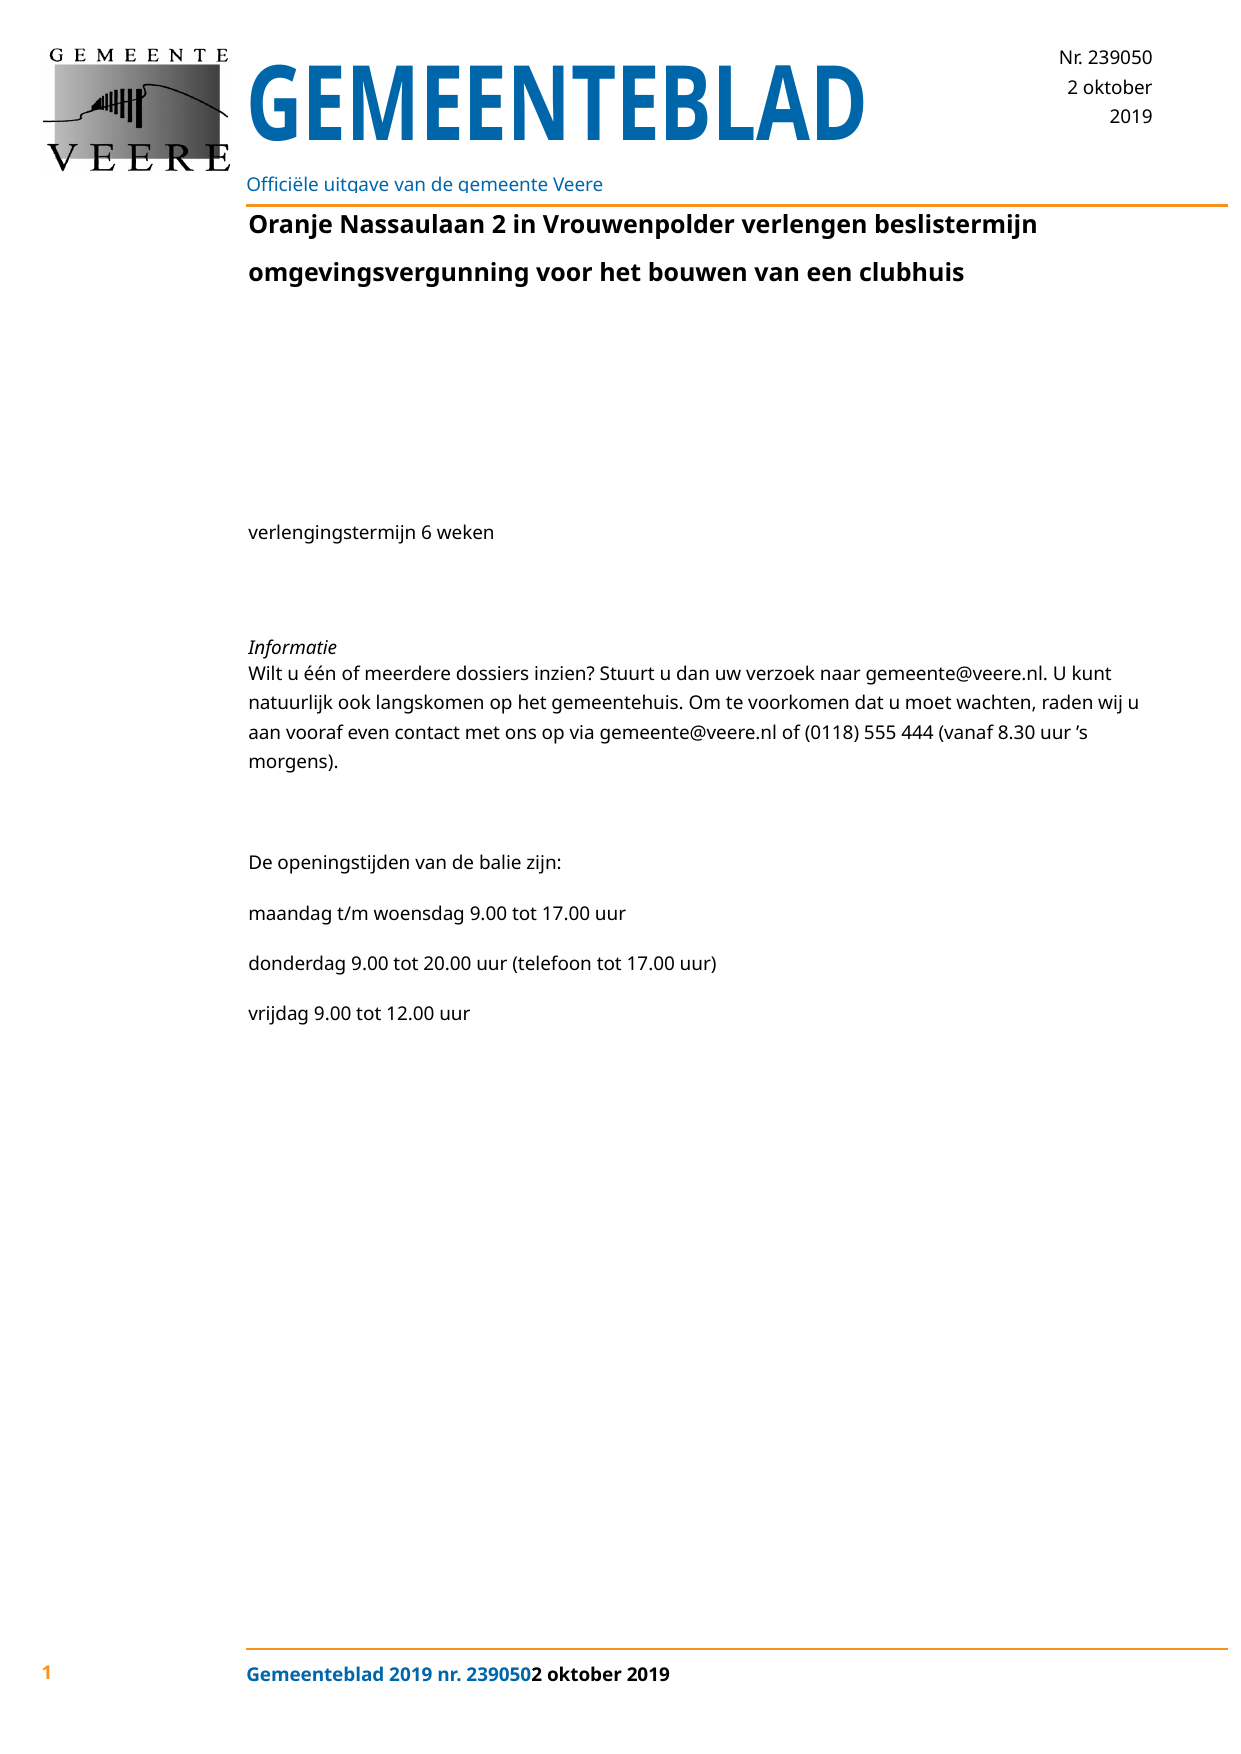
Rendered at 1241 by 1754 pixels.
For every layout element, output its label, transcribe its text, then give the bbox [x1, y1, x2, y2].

text Informatie [248, 634, 1152, 660]
text verlengingstermijn 6 weken [248, 519, 1152, 545]
text maandag t/m woensdag 9.00 tot 17.00 uur [248, 900, 1152, 925]
text Wilt u één of meerdere dossiers inzien? Stuurt u dan uw verzoek naar gemeente@veere.nl. U kunt natuurlijk ook langskomen op het gemeentehuis. Om te voorkomen dat u moet wachten, raden wij u aan vooraf even contact met ons op via gemeente@veere.nl of (0118) 555 444 (vanaf 8.30 uur ’s morgens). [248, 660, 1152, 774]
text De openingstijden van de balie zijn: [248, 849, 1152, 875]
picture [41, 47, 231, 172]
text vrijdag 9.00 tot 12.00 uur [248, 1001, 1152, 1026]
text Oranje Nassaulaan 2 in Vrouwenpolder verlengen beslistermijn omgevingsvergunning voor het bouwen van een clubhuis [248, 207, 1152, 288]
text donderdag 9.00 tot 20.00 uur (telefoon tot 17.00 uur) [248, 950, 1152, 976]
